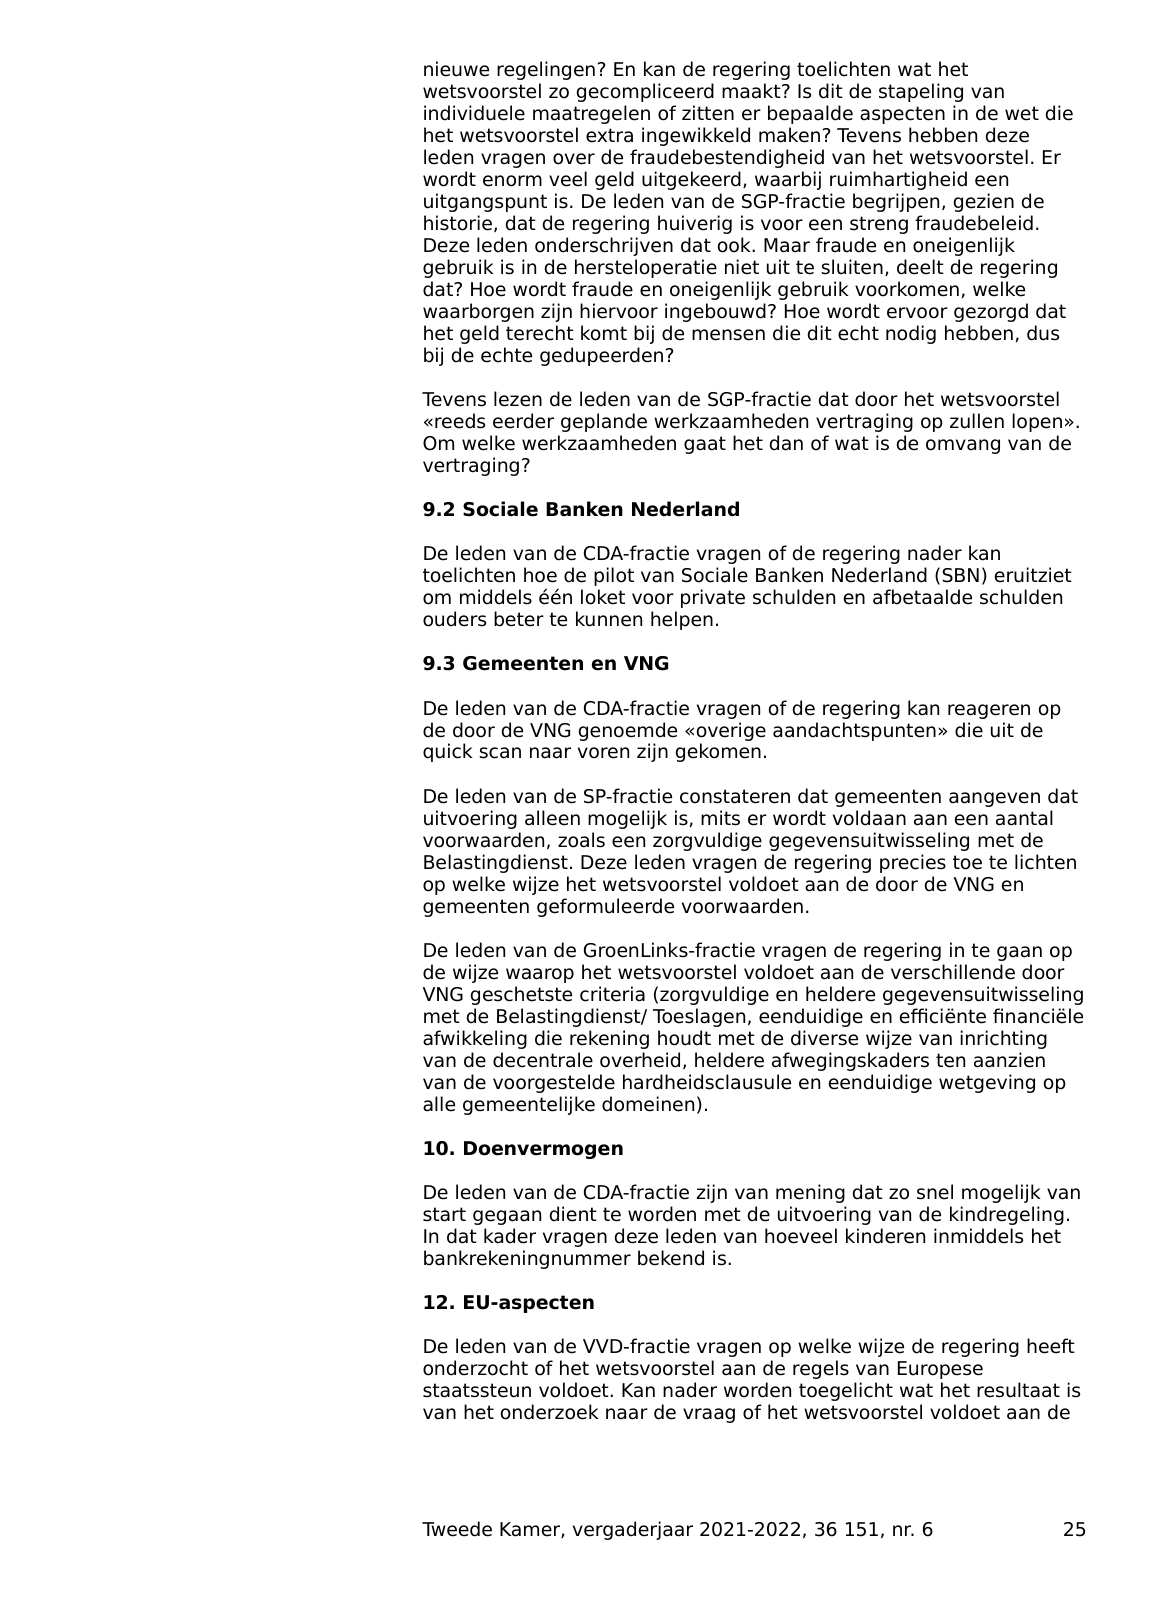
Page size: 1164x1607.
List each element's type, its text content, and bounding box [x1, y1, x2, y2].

text De leden van de GroenLinks-fractie vragen de regering in te gaan op de wijze waarop het wetsvoorstel voldoet aan de verschillende door VNG geschetste criteria (zorgvuldige en heldere gegevensuitwisseling met de Belastingdienst/ Toeslagen, eenduidige en efficiënte financiële afwikkeling die rekening houdt met de diverse wijze van inrichting van de decentrale overheid, heldere afwegingskaders ten aanzien van de voorgestelde hardheidsclausule en eenduidige wetgeving op alle gemeentelijke domeinen). [422, 940, 1087, 1116]
text nieuwe regelingen? En kan de regering toelichten wat het wetsvoorstel zo gecompliceerd maakt? Is dit de stapeling van individuele maatregelen of zitten er bepaalde aspecten in de wet die het wetsvoorstel extra ingewikkeld maken? Tevens hebben deze leden vragen over de fraudebestendigheid van het wetsvoorstel. Er wordt enorm veel geld uitgekeerd, waarbij ruimhartigheid een uitgangspunt is. De leden van de SGP-fractie begrijpen, gezien de historie, dat de regering huiverig is voor een streng fraudebeleid. Deze leden onderschrijven dat ook. Maar fraude en oneigenlijk gebruik is in de hersteloperatie niet uit te sluiten, deelt de regering dat? Hoe wordt fraude en oneigenlijk gebruik voorkomen, welke waarborgen zijn hiervoor ingebouwd? Hoe wordt ervoor gezorgd dat het geld terecht komt bij de mensen die dit echt nodig hebben, dus bij de echte gedupeerden? [422, 59, 1087, 367]
text De leden van de CDA-fractie vragen of de regering nader kan toelichten hoe de pilot van Sociale Banken Nederland (SBN) eruitziet om middels één loket voor private schulden en afbetaalde schulden ouders beter te kunnen helpen. [422, 543, 1087, 631]
text De leden van de CDA-fractie zijn van mening dat zo snel mogelijk van start gegaan dient te worden met de uitvoering van de kindregeling. In dat kader vragen deze leden van hoeveel kinderen inmiddels het bankrekeningnummer bekend is. [422, 1182, 1087, 1270]
subtitle 9.3 Gemeenten en VNG [422, 653, 1087, 675]
text Tevens lezen de leden van de SGP-fractie dat door het wetsvoorstel «reeds eerder geplande werkzaamheden vertraging op zullen lopen». Om welke werkzaamheden gaat het dan of wat is de omvang van de vertraging? [422, 389, 1087, 477]
text De leden van de SP-fractie constateren dat gemeenten aangeven dat uitvoering alleen mogelijk is, mits er wordt voldaan aan een aantal voorwaarden, zoals een zorgvuldige gegevensuitwisseling met de Belastingdienst. Deze leden vragen de regering precies toe te lichten op welke wijze het wetsvoorstel voldoet aan de door de VNG en gemeenten geformuleerde voorwaarden. [422, 786, 1087, 917]
subtitle 12. EU-aspecten [422, 1292, 1087, 1314]
subtitle 10. Doenvermogen [422, 1138, 1087, 1160]
text De leden van de CDA-fractie vragen of de regering kan reageren op de door de VNG genoemde «overige aandachtspunten» die uit de quick scan naar voren zijn gekomen. [422, 697, 1087, 763]
subtitle 9.2 Sociale Banken Nederland [422, 499, 1087, 521]
text De leden van de VVD-fractie vragen op welke wijze de regering heeft onderzocht of het wetsvoorstel aan de regels van Europese staatssteun voldoet. Kan nader worden toegelicht wat het resultaat is van het onderzoek naar de vraag of het wetsvoorstel voldoet aan de [422, 1336, 1087, 1424]
